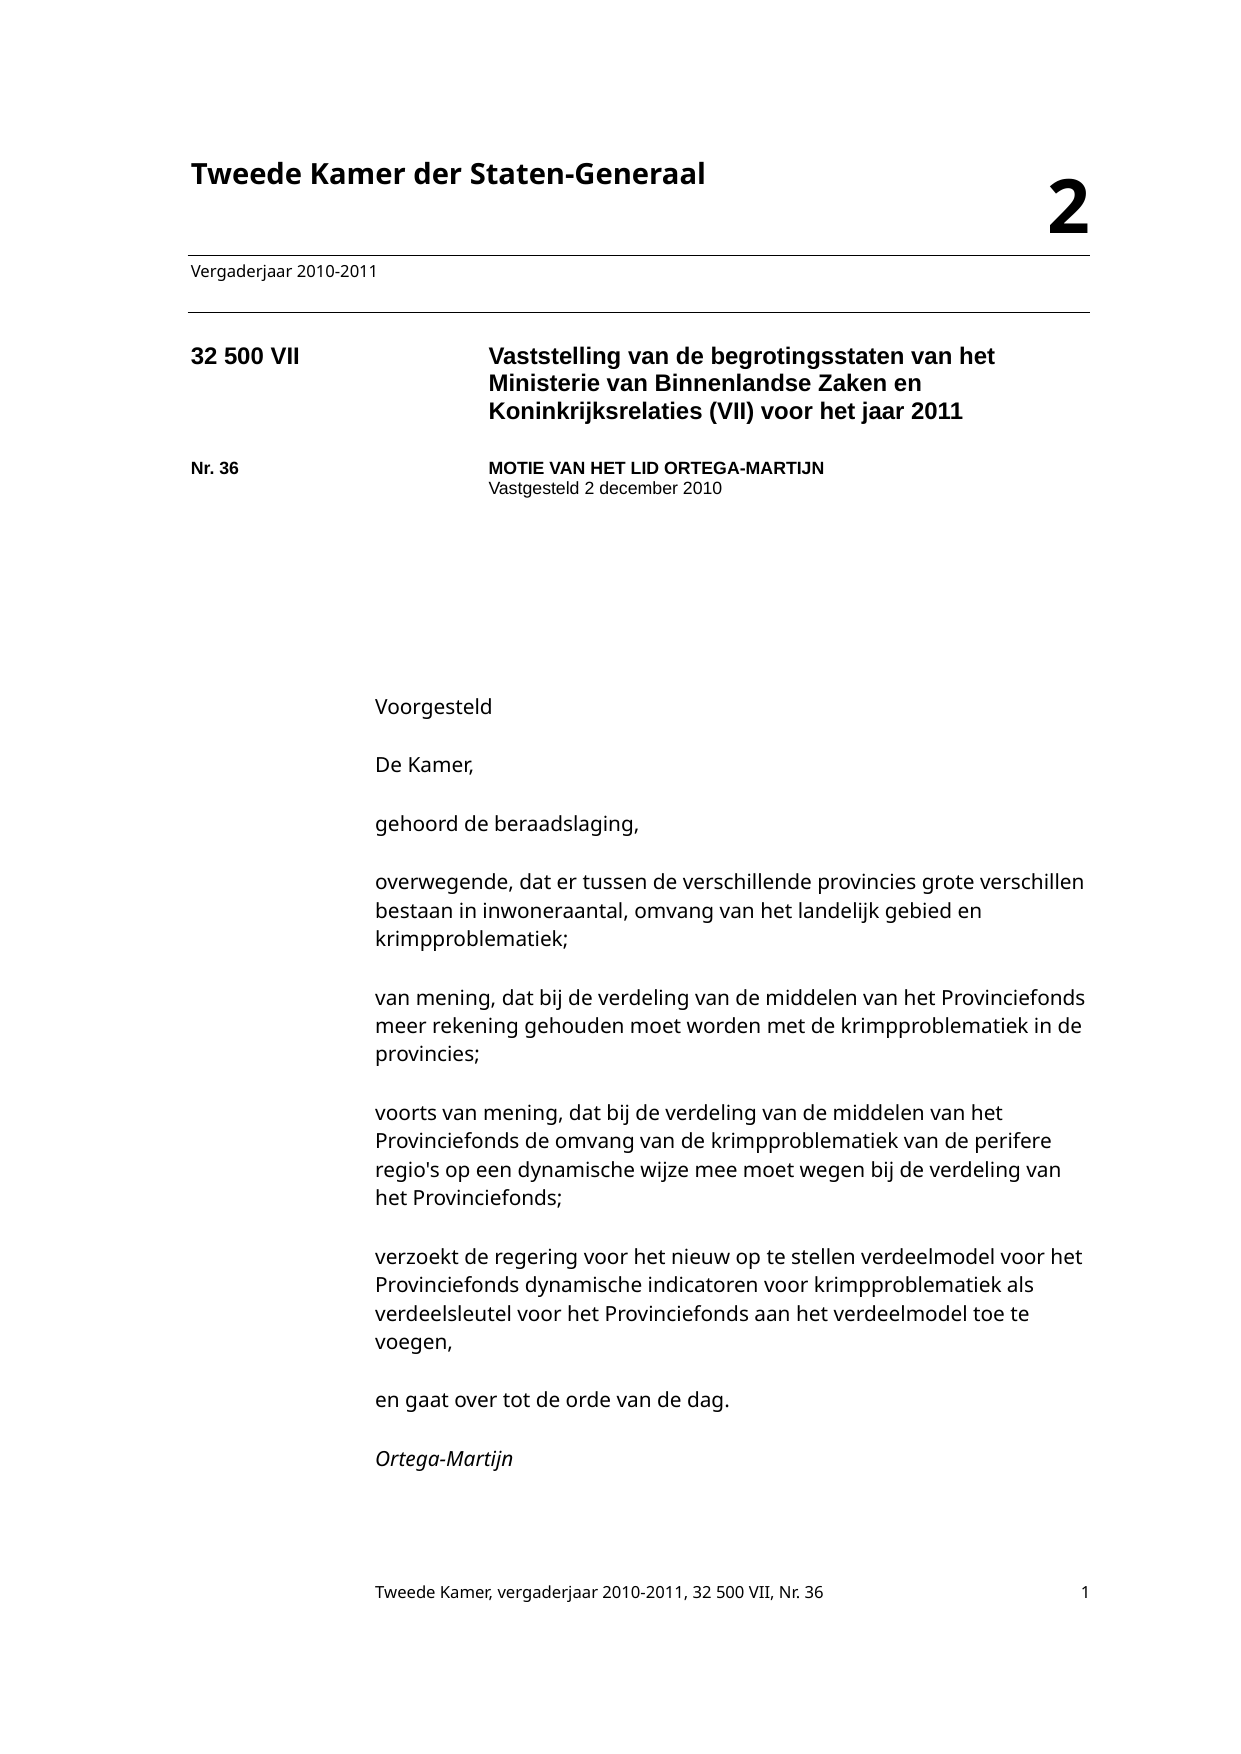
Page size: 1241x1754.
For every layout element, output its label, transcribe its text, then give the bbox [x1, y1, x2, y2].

table_cell Vaststelling van de begrotingsstaten van het Ministerie van Binnenlandse Zaken en Koninkrijksrelaties (VII) voor het jaar 2011 [485, 339, 1090, 454]
text van mening, dat bij de verdeling van de middelen van het Provinciefonds meer rekening gehouden moet worden met de krimpproblematiek in de provincies; [375, 983, 1090, 1068]
table_cell MOTIE VAN HET LID ORTEGA-MARTIJN Vastgesteld 2 december 2010 [485, 455, 1090, 573]
text De Kamer, [375, 751, 1090, 779]
text gehoord de beraadslaging, [375, 809, 1090, 837]
table_cell [485, 256, 1090, 312]
text Ortega-Martijn [375, 1444, 1090, 1472]
text voorts van mening, dat bij de verdeling van de middelen van het Provinciefonds de omvang van de krimpproblematiek van de perifere regio's op een dynamische wijze mee moet wegen bij de verdeling van het Provinciefonds; [375, 1098, 1090, 1212]
table_cell [188, 313, 485, 339]
text Voorgesteld [375, 692, 1090, 721]
table_cell 32 500 VII [188, 339, 485, 454]
table_cell Nr. 36 [188, 455, 485, 573]
text verzoekt de regering voor het nieuw op te stellen verdeelmodel voor het Provinciefonds dynamische indicatoren voor krimpproblematiek als verdeelsleutel voor het Provinciefonds aan het verdeelmodel toe te voegen, [375, 1242, 1090, 1356]
table_cell Vergaderjaar 2010-2011 [188, 256, 485, 312]
table_cell [485, 313, 1090, 339]
text en gaat over tot de orde van de dag. [375, 1386, 1090, 1414]
text overwegende, dat er tussen de verschillende provincies grote verschillen bestaan in inwoneraantal, omvang van het landelijk gebied en krimpproblematiek; [375, 867, 1090, 953]
table_header 2 [910, 150, 1090, 255]
table_header Tweede Kamer der Staten-Generaal [188, 150, 909, 255]
